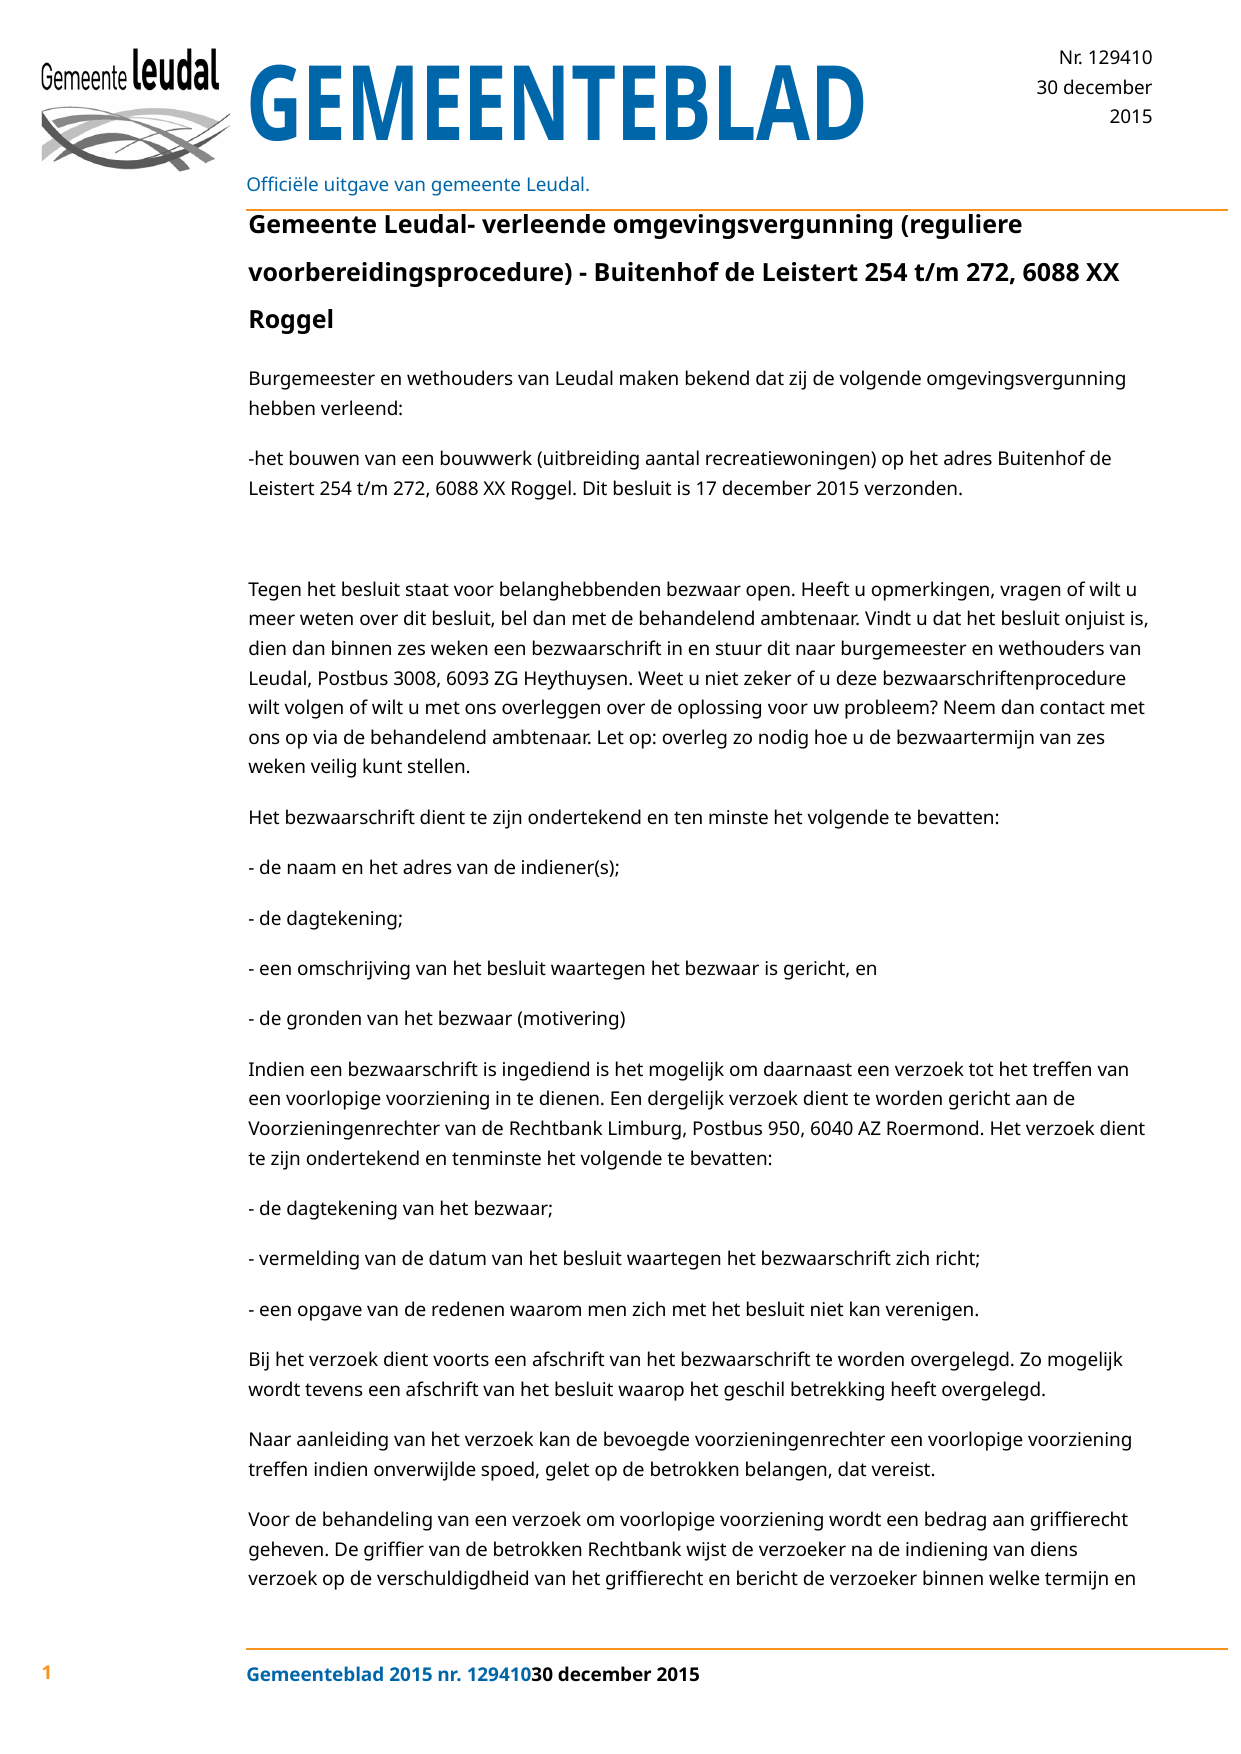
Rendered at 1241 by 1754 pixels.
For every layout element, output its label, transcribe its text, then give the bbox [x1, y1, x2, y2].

text - de gronden van het bezwaar (motivering) [248, 1006, 1152, 1031]
text Naar aanleiding van het verzoek kan de bevoegde voorzieningenrechter een voorlopige voorziening treffen indien onverwijlde spoed, gelet op de betrokken belangen, dat vereist. [248, 1426, 1152, 1482]
picture [41, 47, 231, 172]
text - de dagtekening; [248, 905, 1152, 930]
text - de naam en het adres van de indiener(s); [248, 854, 1152, 880]
text Gemeente Leudal- verleende omgevingsvergunning (reguliere voorbereidingsprocedure) - Buitenhof de Leistert 254 t/m 272, 6088 XX Roggel [248, 211, 1152, 336]
text Burgemeester en wethouders van Leudal maken bekend dat zij de volgende omgevingsvergunning hebben verleend: [248, 366, 1152, 421]
text Tegen het besluit staat voor belanghebbenden bezwaar open. Heeft u opmerkingen, vragen of wilt u meer weten over dit besluit, bel dan met de behandelend ambtenaar. Vindt u dat het besluit onjuist is, dien dan binnen zes weken een bezwaarschrift in en stuur dit naar burgemeester en wethouders van Leudal, Postbus 3008, 6093 ZG Heythuysen. Weet u niet zeker of u deze bezwaarschriftenprocedure wilt volgen of wilt u met ons overleggen over de oplossing voor uw probleem? Neem dan contact met ons op via de behandelend ambtenaar. Let op: overleg zo nodig hoe u de bezwaartermijn van zes weken veilig kunt stellen. [248, 576, 1152, 779]
text - een omschrijving van het besluit waartegen het bezwaar is gericht, en [248, 955, 1152, 981]
text -het bouwen van een bouwwerk (uitbreiding aantal recreatiewoningen) op het adres Buitenhof de Leistert 254 t/m 272, 6088 XX Roggel. Dit besluit is 17 december 2015 verzonden. [248, 446, 1152, 501]
text - de dagtekening van het bezwaar; [248, 1195, 1152, 1221]
text Bij het verzoek dient voorts een afschrift van het bezwaarschrift te worden overgelegd. Zo mogelijk wordt tevens een afschrift van het besluit waarop het geschil betrekking heeft overgelegd. [248, 1346, 1152, 1402]
text Indien een bezwaarschrift is ingediend is het mogelijk om daarnaast een verzoek tot het treffen van een voorlopige voorziening in te dienen. Een dergelijk verzoek dient te worden gericht aan de Voorzieningenrechter van de Rechtbank Limburg, Postbus 950, 6040 AZ Roermond. Het verzoek dient te zijn ondertekend en tenminste het volgende te bevatten: [248, 1056, 1152, 1170]
text Het bezwaarschrift dient te zijn ondertekend en ten minste het volgende te bevatten: [248, 804, 1152, 829]
text Voor de behandeling van een verzoek om voorlopige voorziening wordt een bedrag aan griffierecht geheven. De griffier van de betrokken Rechtbank wijst de verzoeker na de indiening van diens verzoek op de verschuldigdheid van het griffierecht en bericht de verzoeker binnen welke termijn en [248, 1506, 1152, 1591]
text - een opgave van de redenen waarom men zich met het besluit niet kan verenigen. [248, 1296, 1152, 1322]
text - vermelding van de datum van het besluit waartegen het bezwaarschrift zich richt; [248, 1246, 1152, 1271]
